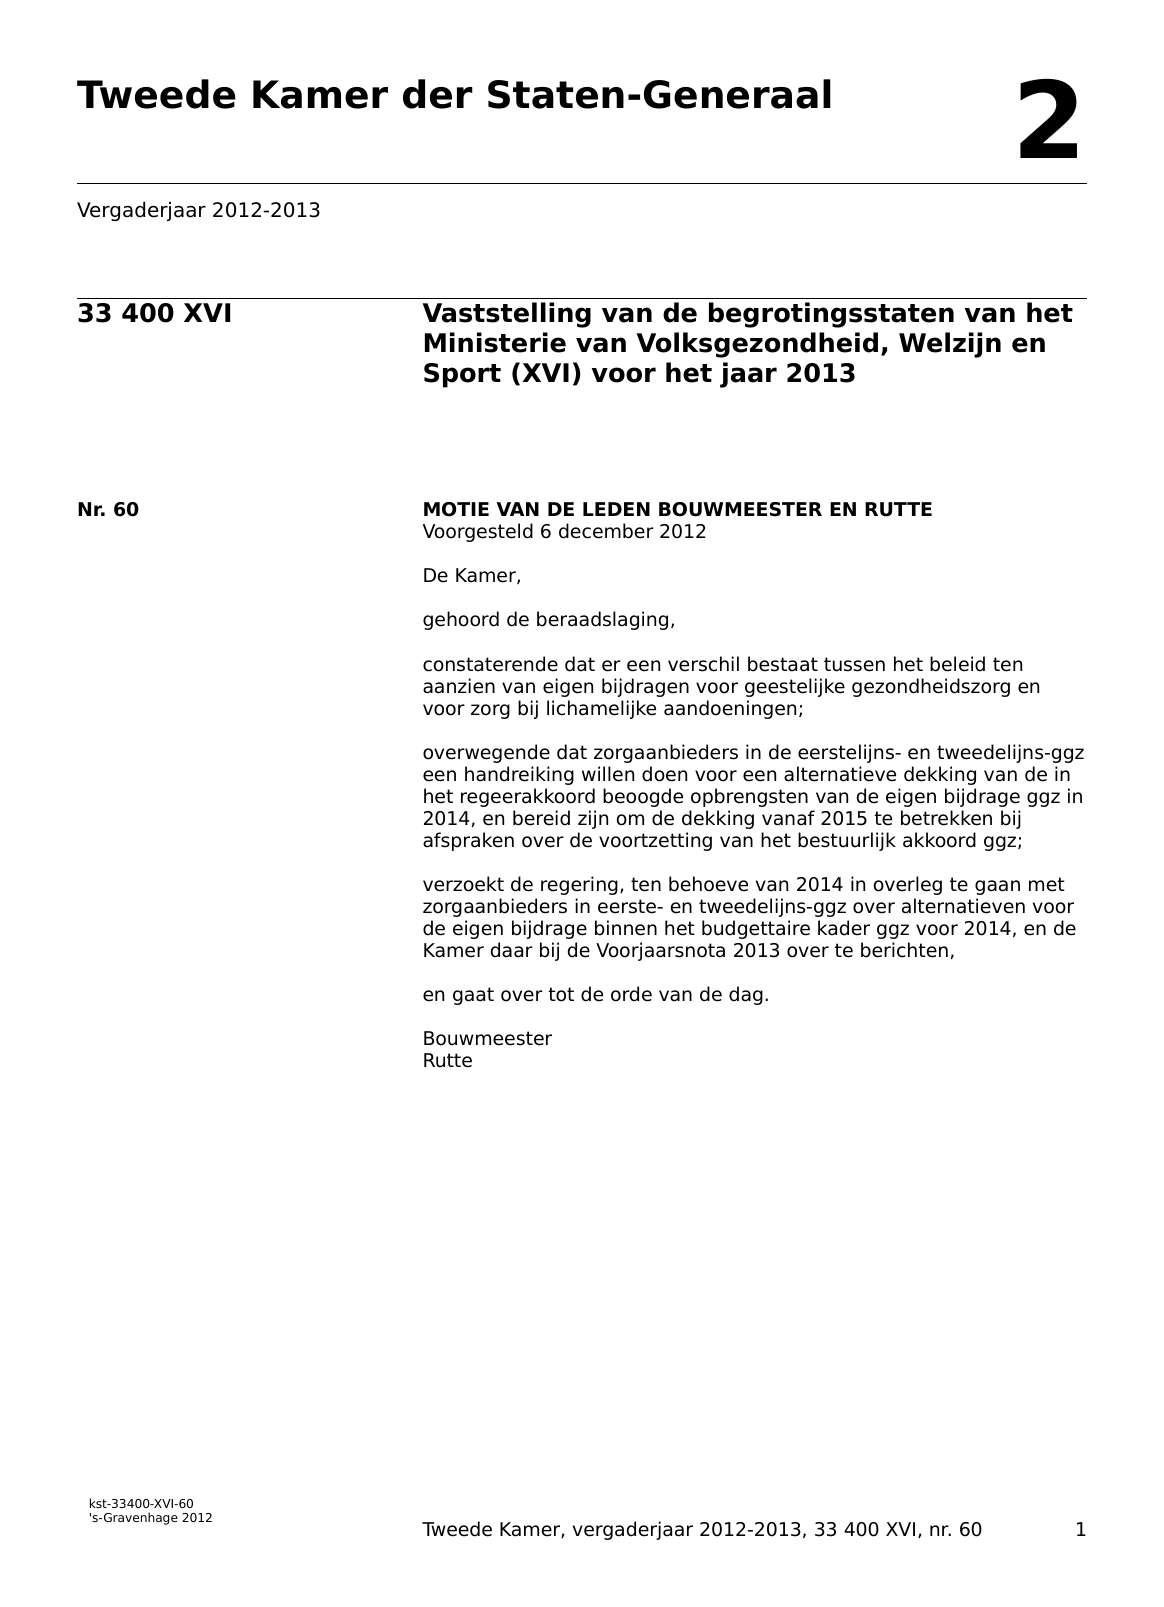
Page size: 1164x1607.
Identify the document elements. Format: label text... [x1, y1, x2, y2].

subtitle Nr. 60 MOTIE VAN DE LEDEN BOUWMEESTER EN RUTTE [77, 499, 1087, 521]
table_cell Vergaderjaar 2012-2013 [77, 184, 1087, 298]
text Bouwmeester [422, 1028, 1087, 1050]
table_header 2 [886, 59, 1087, 183]
text De Kamer, [422, 565, 1087, 587]
text Rutte [422, 1050, 1087, 1072]
text kst-33400-XVI-60 [88, 1497, 323, 1511]
text verzoekt de regering, ten behoeve van 2014 in overleg te gaan met zorgaanbieders in eerste- en tweedelijns-ggz over alternatieven voor de eigen bijdrage binnen het budgettaire kader ggz voor 2014, en de Kamer daar bij de Voorjaarsnota 2013 over te berichten, [422, 874, 1087, 962]
text Voorgesteld 6 december 2012 [422, 521, 1087, 543]
text 's-Gravenhage 2012 [88, 1511, 323, 1525]
text constaterende dat er een verschil bestaat tussen het beleid ten aanzien van eigen bijdragen voor geestelijke gezondheidszorg en voor zorg bij lichamelijke aandoeningen; [422, 653, 1087, 719]
text overwegende dat zorgaanbieders in de eerstelijns- en tweedelijns-ggz een handreiking willen doen voor een alternatieve dekking van de in het regeerakkoord beoogde opbrengsten van de eigen bijdrage ggz in 2014, en bereid zijn om de dekking vanaf 2015 te betrekken bij afspraken over de voortzetting van het bestuurlijk akkoord ggz; [422, 742, 1087, 852]
table_header Tweede Kamer der Staten-Generaal [77, 59, 886, 183]
subtitle 33 400 XVI Vaststelling van de begrotingsstaten van het Ministerie van Volksgezondheid, Welzijn en Sport (XVI) voor het jaar 2013 [77, 299, 1087, 388]
text gehoord de beraadslaging, [422, 609, 1087, 631]
text en gaat over tot de orde van de dag. [422, 984, 1087, 1006]
